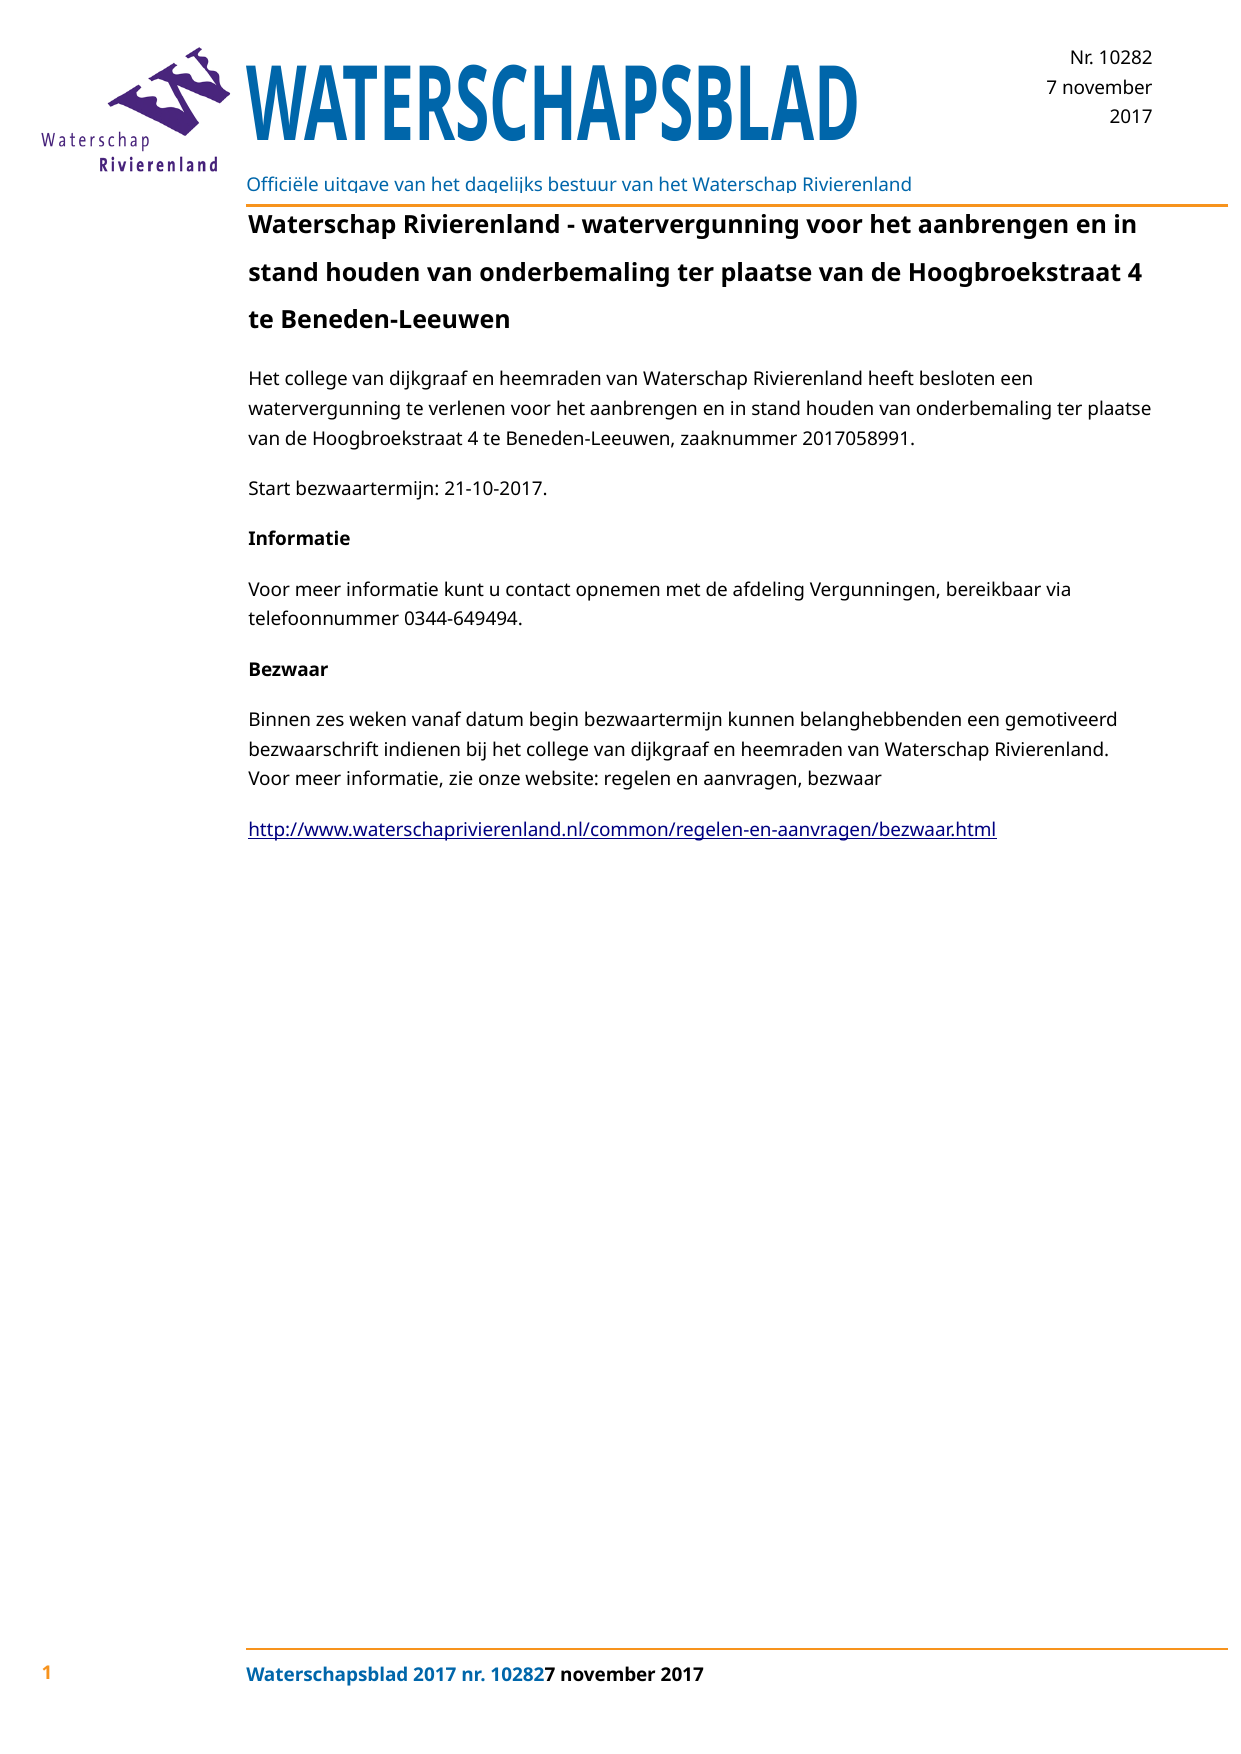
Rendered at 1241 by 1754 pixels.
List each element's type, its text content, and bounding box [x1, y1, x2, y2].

text Bezwaar [248, 656, 1152, 682]
text http://www.waterschaprivierenland.nl/common/regelen-en-aanvragen/bezwaar.html [248, 816, 1152, 842]
text Informatie [248, 526, 1152, 551]
picture [41, 47, 231, 172]
text Waterschap Rivierenland - watervergunning voor het aanbrengen en in stand houden van onderbemaling ter plaatse van de Hoogbroekstraat 4 te Beneden-Leeuwen [248, 207, 1152, 336]
text Voor meer informatie kunt u contact opnemen met de afdeling Vergunningen, bereikbaar via telefoonnummer 0344-649494. [248, 576, 1152, 631]
text Binnen zes weken vanaf datum begin bezwaartermijn kunnen belanghebbenden een gemotiveerd bezwaarschrift indienen bij het college van dijkgraaf en heemraden van Waterschap Rivierenland. Voor meer informatie, zie onze website: regelen en aanvragen, bezwaar [248, 706, 1152, 791]
text Start bezwaartermijn: 21-10-2017. [248, 475, 1152, 501]
text Het college van dijkgraaf en heemraden van Waterschap Rivierenland heeft besloten een watervergunning te verlenen voor het aanbrengen en in stand houden van onderbemaling ter plaatse van de Hoogbroekstraat 4 te Beneden-Leeuwen, zaaknummer 2017058991. [248, 366, 1152, 450]
